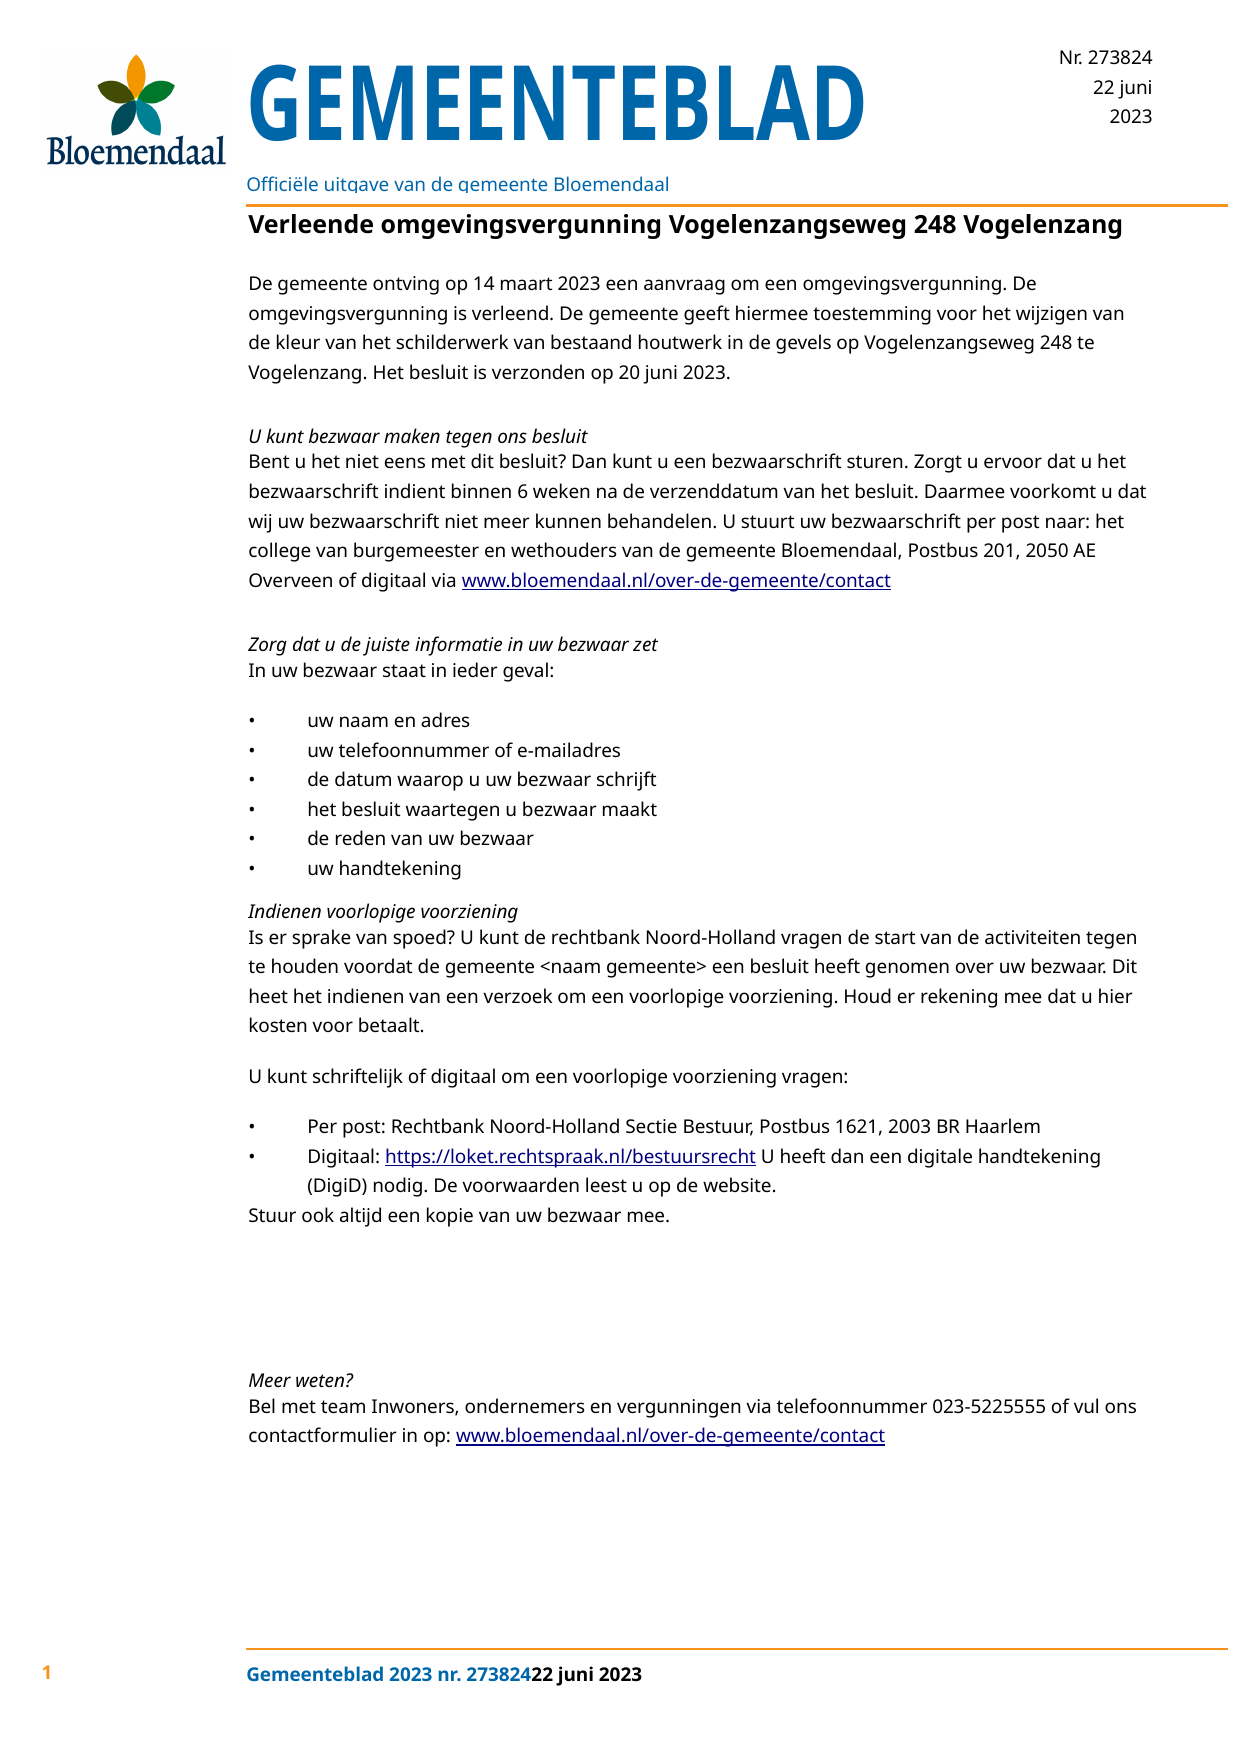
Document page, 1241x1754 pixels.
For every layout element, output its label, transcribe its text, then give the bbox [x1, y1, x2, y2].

list uw handtekening [248, 855, 1152, 881]
text Stuur ook altijd een kopie van uw bezwaar mee. [248, 1202, 1152, 1228]
text Bel met team Inwoners, ondernemers en vergunningen via telefoonnummer 023-5225555 of vul ons contactformulier in op: www.bloemendaal.nl/over-de-gemeente/contact [248, 1393, 1152, 1448]
list Digitaal: https://loket.rechtspraak.nl/bestuursrecht U heeft dan een digitale handtekening (DigiD) nodig. De voorwaarden leest u op de website. [248, 1143, 1152, 1198]
text Indienen voorlopige voorziening [248, 898, 1152, 924]
list de reden van uw bezwaar [248, 826, 1152, 851]
list Per post: Rechtbank Noord-Holland Sectie Bestuur, Postbus 1621, 2003 BR Haarlem [248, 1113, 1152, 1139]
text U kunt bezwaar maken tegen ons besluit [248, 423, 1152, 449]
text Verleende omgevingsvergunning Vogelenzangseweg 248 Vogelenzang [248, 207, 1152, 241]
text De gemeente ontving op 14 maart 2023 een aanvraag om een omgevingsvergunning. De omgevingsvergunning is verleend. De gemeente geeft hiermee toestemming voor het wijzigen van de kleur van het schilderwerk van bestaand houtwerk in de gevels op Vogelenzangseweg 248 te Vogelenzang. Het besluit is verzonden op 20 juni 2023. [248, 270, 1152, 385]
text Meer weten? [248, 1367, 1152, 1393]
text Is er sprake van spoed? U kunt de rechtbank Noord-Holland vragen de start van de activiteiten tegen te houden voordat de gemeente <naam gemeente> een besluit heeft genomen over uw bezwaar. Dit heet het indienen van een verzoek om een voorlopige voorziening. Houd er rekening mee dat u hier kosten voor betaalt. [248, 924, 1152, 1038]
text Bent u het niet eens met dit besluit? Dan kunt u een bezwaarschrift sturen. Zorgt u ervoor dat u het bezwaarschrift indient binnen 6 weken na de verzenddatum van het besluit. Daarmee voorkomt u dat wij uw bezwaarschrift niet meer kunnen behandelen. U stuurt uw bezwaarschrift per post naar: het college van burgemeester en wethouders van de gemeente Bloemendaal, Postbus 201, 2050 AE Overveen of digitaal via www.bloemendaal.nl/over-de-gemeente/contact [248, 449, 1152, 593]
list het besluit waartegen u bezwaar maakt [248, 796, 1152, 822]
text In uw bezwaar staat in ieder geval: [248, 657, 1152, 682]
text U kunt schriftelijk of digitaal om een voorlopige voorziening vragen: [248, 1063, 1152, 1089]
picture [41, 47, 231, 172]
list de datum waarop u uw bezwaar schrijft [248, 766, 1152, 792]
list uw naam en adres [248, 707, 1152, 733]
list uw telefoonnummer of e-mailadres [248, 737, 1152, 762]
text Zorg dat u de juiste informatie in uw bezwaar zet [248, 631, 1152, 657]
